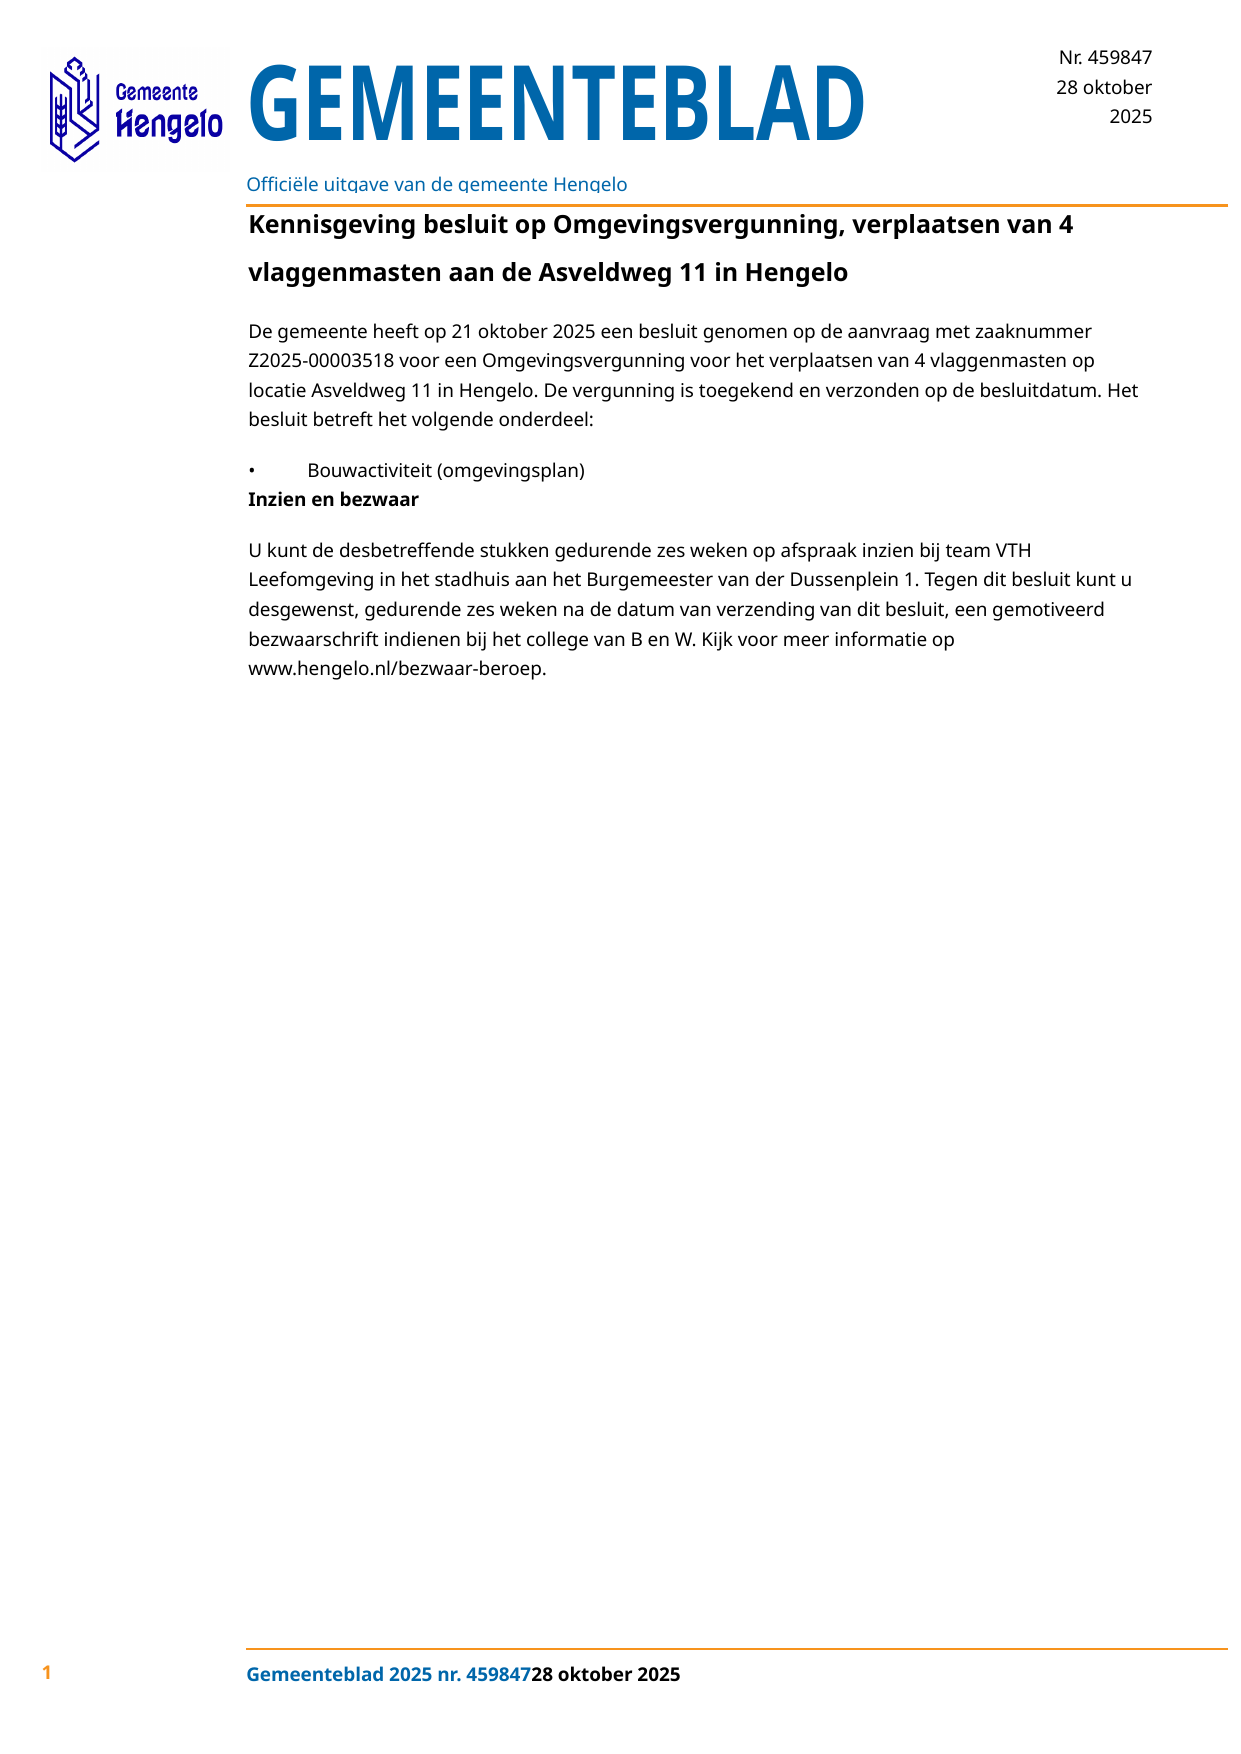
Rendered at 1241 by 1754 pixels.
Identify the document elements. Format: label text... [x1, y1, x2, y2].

text De gemeente heeft op 21 oktober 2025 een besluit genomen op de aanvraag met zaaknummer Z2025-00003518 voor een Omgevingsvergunning voor het verplaatsen van 4 vlaggenmasten op locatie Asveldweg 11 in Hengelo. De vergunning is toegekend en verzonden op de besluitdatum. Het besluit betreft het volgende onderdeel: [248, 318, 1152, 432]
text Kennisgeving besluit op Omgevingsvergunning, verplaatsen van 4 vlaggenmasten aan de Asveldweg 11 in Hengelo [248, 207, 1152, 288]
picture [41, 47, 231, 172]
list Bouwactiviteit (omgevingsplan) [248, 457, 1152, 483]
text Inzien en bezwaar [248, 487, 1152, 512]
text U kunt de desbetreffende stukken gedurende zes weken op afspraak inzien bij team VTH Leefomgeving in het stadhuis aan het Burgemeester van der Dussenplein 1. Tegen dit besluit kunt u desgewenst, gedurende zes weken na de datum van verzending van dit besluit, een gemotiveerd bezwaarschrift indienen bij het college van B en W. Kijk voor meer informatie op www.hengelo.nl/bezwaar-beroep. [248, 537, 1152, 681]
